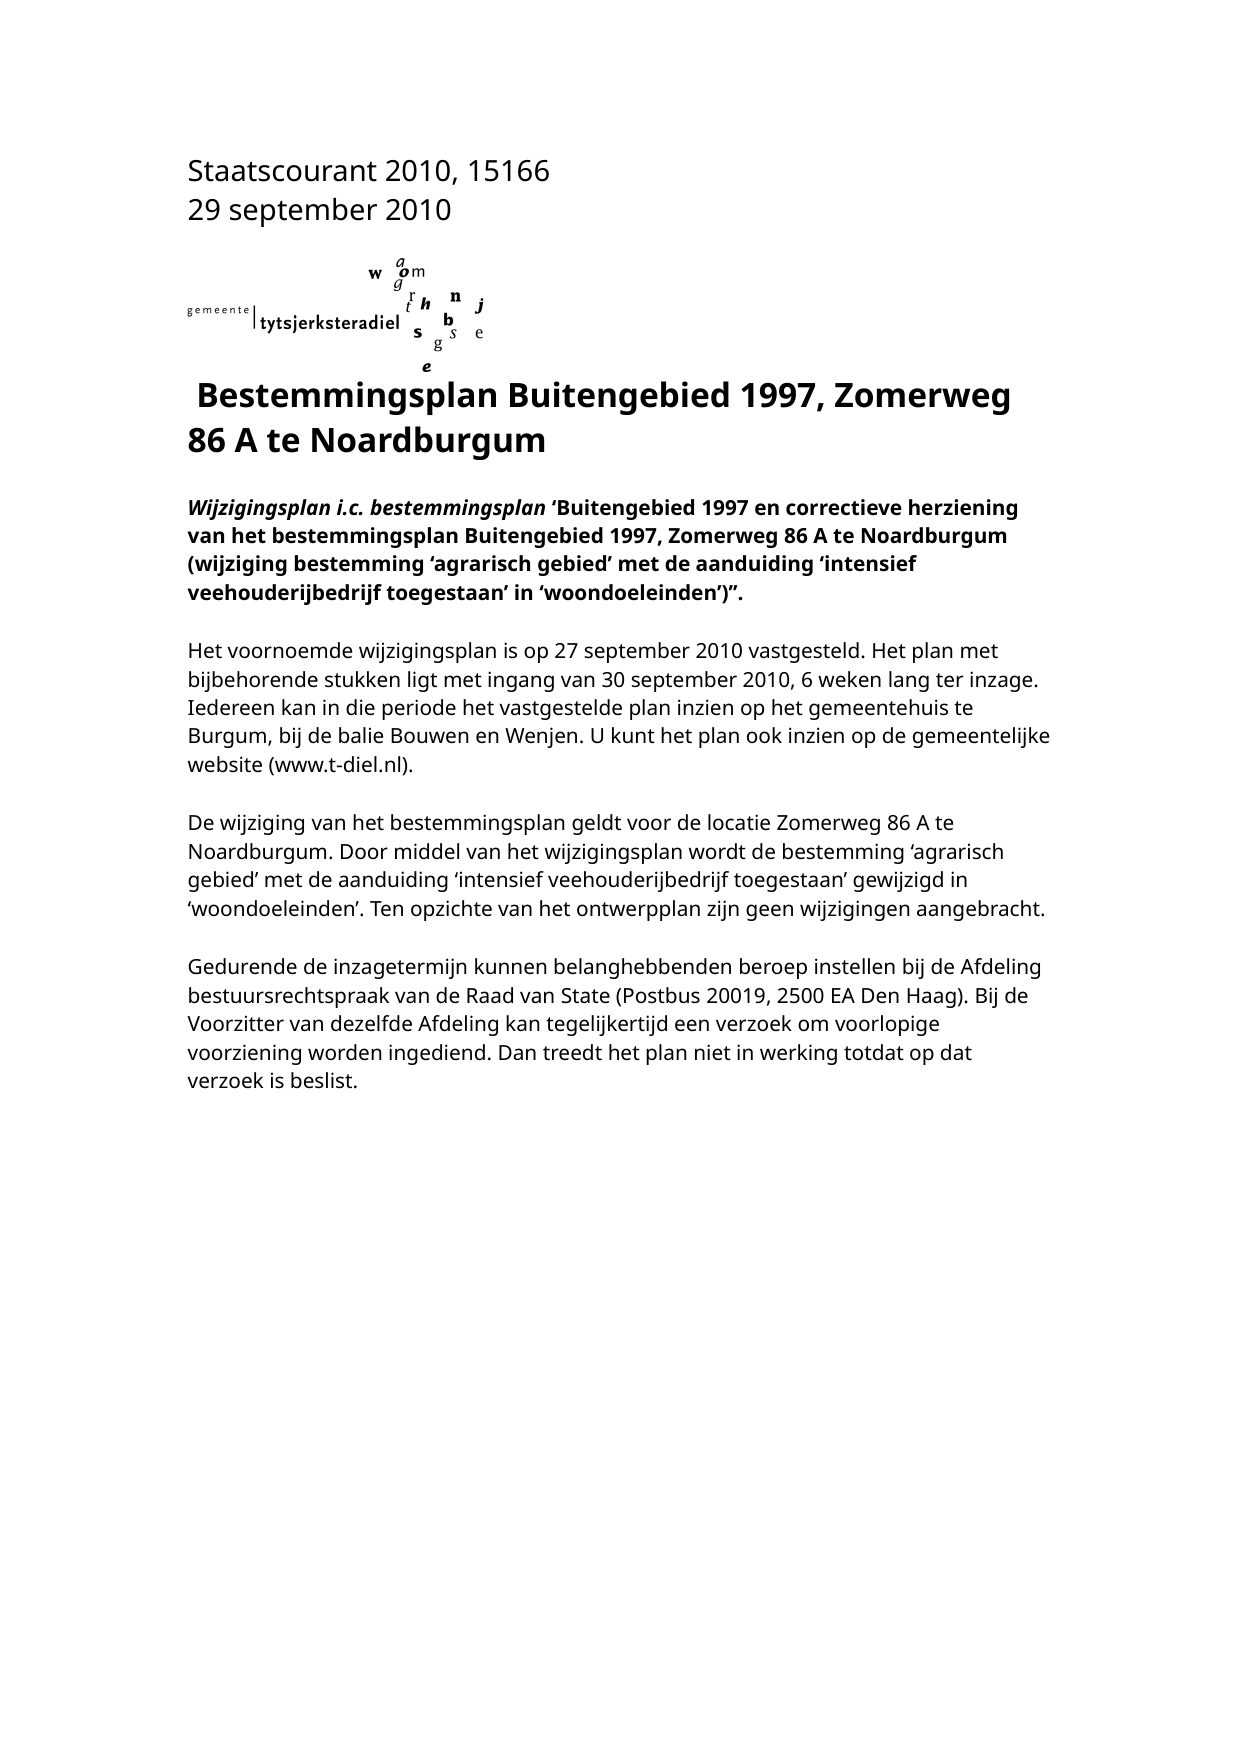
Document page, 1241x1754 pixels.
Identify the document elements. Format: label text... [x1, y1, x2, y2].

text Staatscourant 2010, 15166 [187, 150, 1053, 190]
text Het voornoemde wijzigingsplan is op 27 september 2010 vastgesteld. Het plan met bijbehorende stukken ligt met ingang van 30 september 2010, 6 weken lang ter inzage. Iedereen kan in die periode het vastgestelde plan inzien op het gemeentehuis te Burgum, bij de balie Bouwen en Wenjen. U kunt het plan ook inzien op de gemeentelijke website (www.t-diel.nl). [187, 636, 1053, 778]
subtitle Bestemmingsplan Buitengebied 1997, Zomerweg 86 A te Noardburgum [187, 271, 1053, 463]
text De wijziging van het bestemmingsplan geldt voor de locatie Zomerweg 86 A te Noardburgum. Door middel van het wijzigingsplan wordt de bestemming ‘agrarisch gebied’ met de aanduiding ‘intensief veehouderijbedrijf toegestaan’ gewijzigd in ‘woondoeleinden’. Ten opzichte van het ontwerpplan zijn geen wijzigingen aangebracht. [187, 808, 1053, 922]
text Gedurende de inzagetermijn kunnen belanghebbenden beroep instellen bij de Afdeling bestuursrechtspraak van de Raad van State (Postbus 20019, 2500 EA Den Haag). Bij de Voorzitter van dezelfde Afdeling kan tegelijkertijd een verzoek om voorlopige voorziening worden ingediend. Dan treedt het plan niet in werking totdat op dat verzoek is beslist. [187, 952, 1053, 1094]
text 29 september 2010 [187, 190, 1053, 229]
picture [187, 258, 484, 372]
text Wijzigingsplan i.c. bestemmingsplan ‘Buitengebied 1997 en correctieve herziening van het bestemmingsplan Buitengebied 1997, Zomerweg 86 A te Noardburgum (wijziging bestemming ‘agrarisch gebied’ met de aanduiding ‘intensief veehouderijbedrijf toegestaan’ in ‘woondoeleinden’)’’. [187, 493, 1053, 606]
